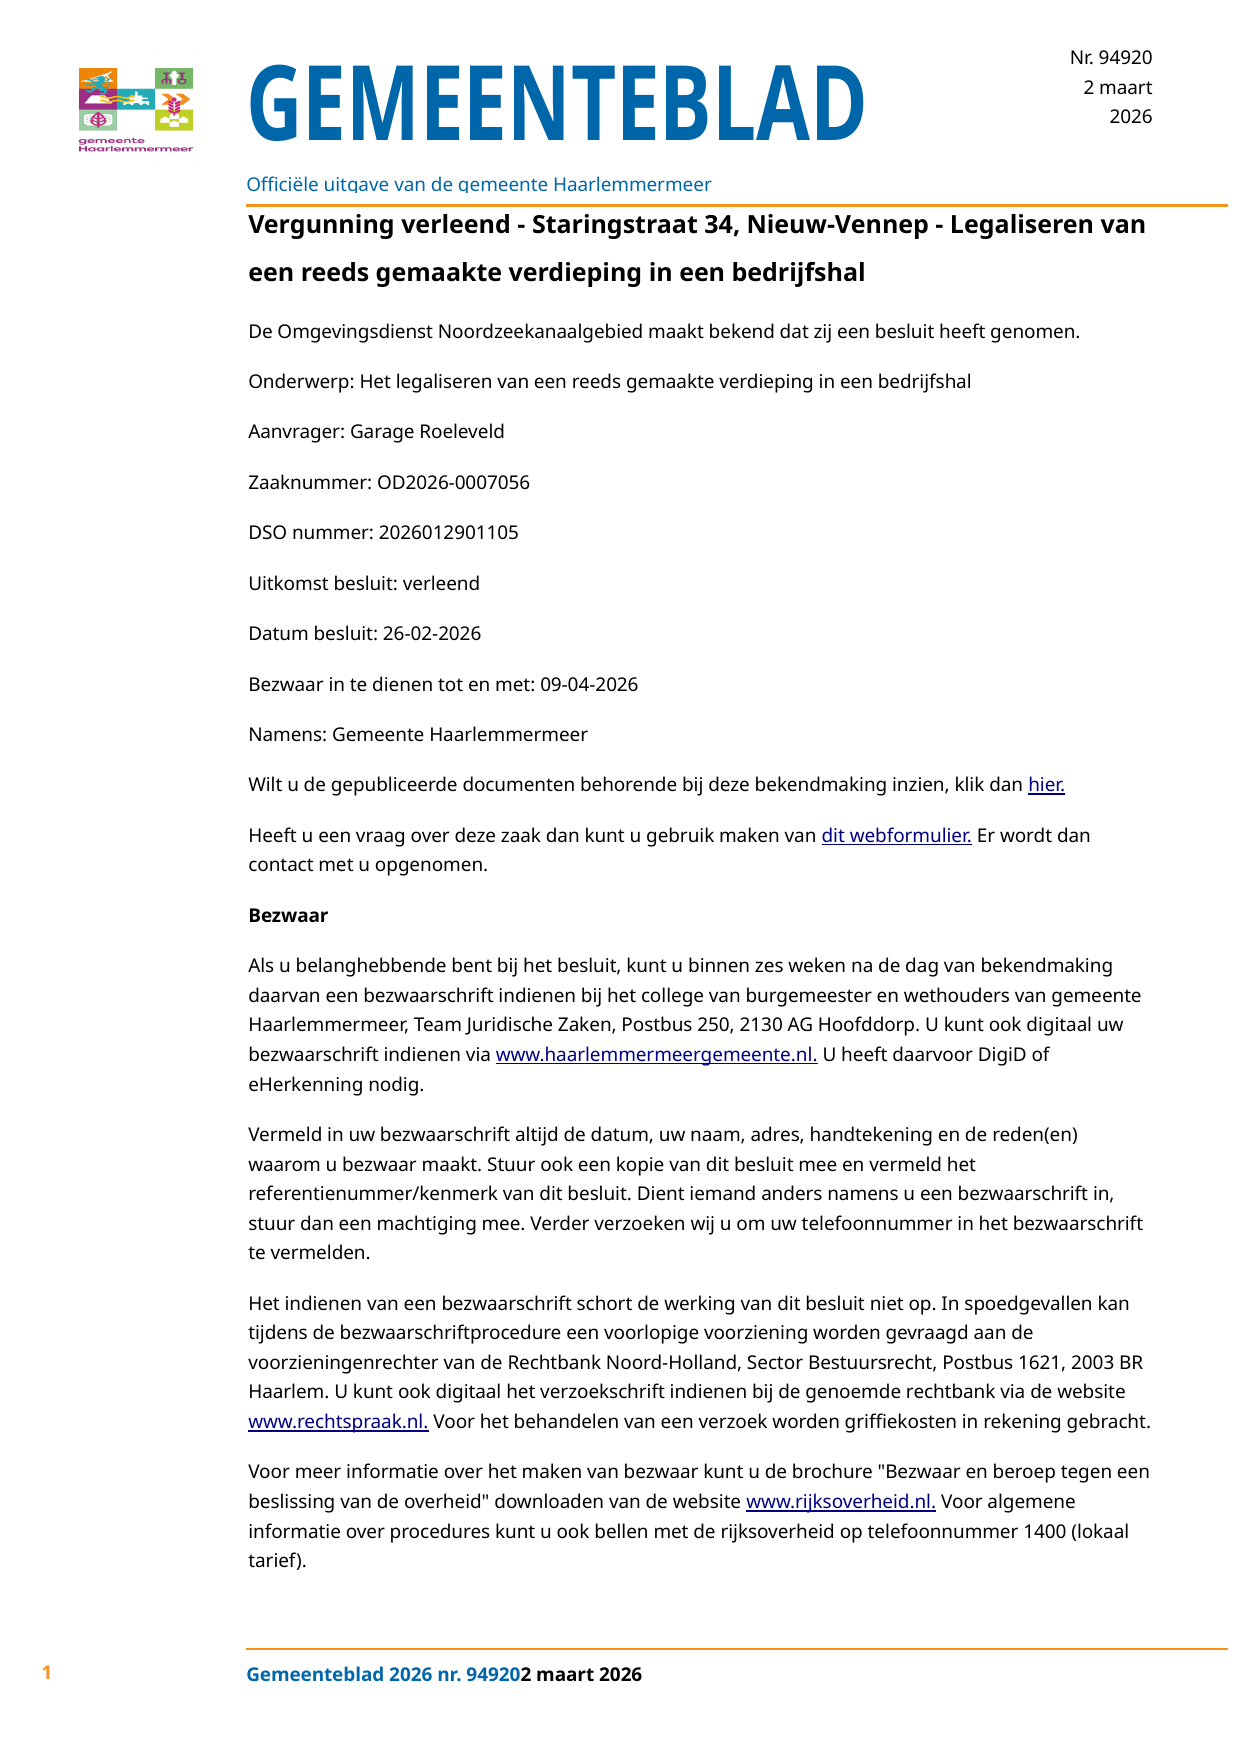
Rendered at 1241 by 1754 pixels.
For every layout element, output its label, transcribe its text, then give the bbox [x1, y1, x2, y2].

text Voor meer informatie over het maken van bezwaar kunt u de brochure "Bezwaar en beroep tegen een beslissing van de overheid" downloaden van de website www.rijksoverheid.nl. Voor algemene informatie over procedures kunt u ook bellen met de rijksoverheid op telefoonnummer 1400 (lokaal tarief). [248, 1459, 1152, 1573]
text Het indienen van een bezwaarschrift schort de werking van dit besluit niet op. In spoedgevallen kan tijdens de bezwaarschriftprocedure een voorlopige voorziening worden gevraagd aan de voorzieningenrechter van de Rechtbank Noord-Holland, Sector Bestuursrecht, Postbus 1621, 2003 BR Haarlem. U kunt ook digitaal het verzoekschrift indienen bij de genoemde rechtbank via de website www.rechtspraak.nl. Voor het behandelen van een verzoek worden griffiekosten in rekening gebracht. [248, 1290, 1152, 1434]
text Vergunning verleend - Staringstraat 34, Nieuw-Vennep - Legaliseren van een reeds gemaakte verdieping in een bedrijfshal [248, 207, 1152, 288]
text Uitkomst besluit: verleend [248, 570, 1152, 596]
text Bezwaar [248, 902, 1152, 928]
text Datum besluit: 26-02-2026 [248, 620, 1152, 646]
text Vermeld in uw bezwaarschrift altijd de datum, uw naam, adres, handtekening en de reden(en) waarom u bezwaar maakt. Stuur ook een kopie van dit besluit mee en vermeld het referentienummer/kenmerk van dit besluit. Dient iemand anders namens u een bezwaarschrift in, stuur dan een machtiging mee. Verder verzoeken wij u om uw telefoonnummer in het bezwaarschrift te vermelden. [248, 1121, 1152, 1265]
text De Omgevingsdienst Noordzeekanaalgebied maakt bekend dat zij een besluit heeft genomen. [248, 318, 1152, 344]
text Zaaknummer: OD2026-0007056 [248, 469, 1152, 495]
text Heeft u een vraag over deze zaak dan kunt u gebruik maken van dit webformulier. Er wordt dan contact met u opgenomen. [248, 822, 1152, 877]
text Namens: Gemeente Haarlemmermeer [248, 721, 1152, 747]
text Bezwaar in te dienen tot en met: 09-04-2026 [248, 671, 1152, 697]
text Als u belanghebbende bent bij het besluit, kunt u binnen zes weken na de dag van bekendmaking daarvan een bezwaarschrift indienen bij het college van burgemeester en wethouders van gemeente Haarlemmermeer, Team Juridische Zaken, Postbus 250, 2130 AG Hoofddorp. U kunt ook digitaal uw bezwaarschrift indienen via www.haarlemmermeergemeente.nl. U heeft daarvoor DigiD of eHerkenning nodig. [248, 952, 1152, 1097]
text Onderwerp: Het legaliseren van een reeds gemaakte verdieping in een bedrijfshal [248, 368, 1152, 394]
text Aanvrager: Garage Roeleveld [248, 419, 1152, 444]
text DSO nummer: 2026012901105 [248, 519, 1152, 545]
picture [41, 47, 231, 172]
text Wilt u de gepubliceerde documenten behorende bij deze bekendmaking inzien, klik dan hier. [248, 772, 1152, 797]
